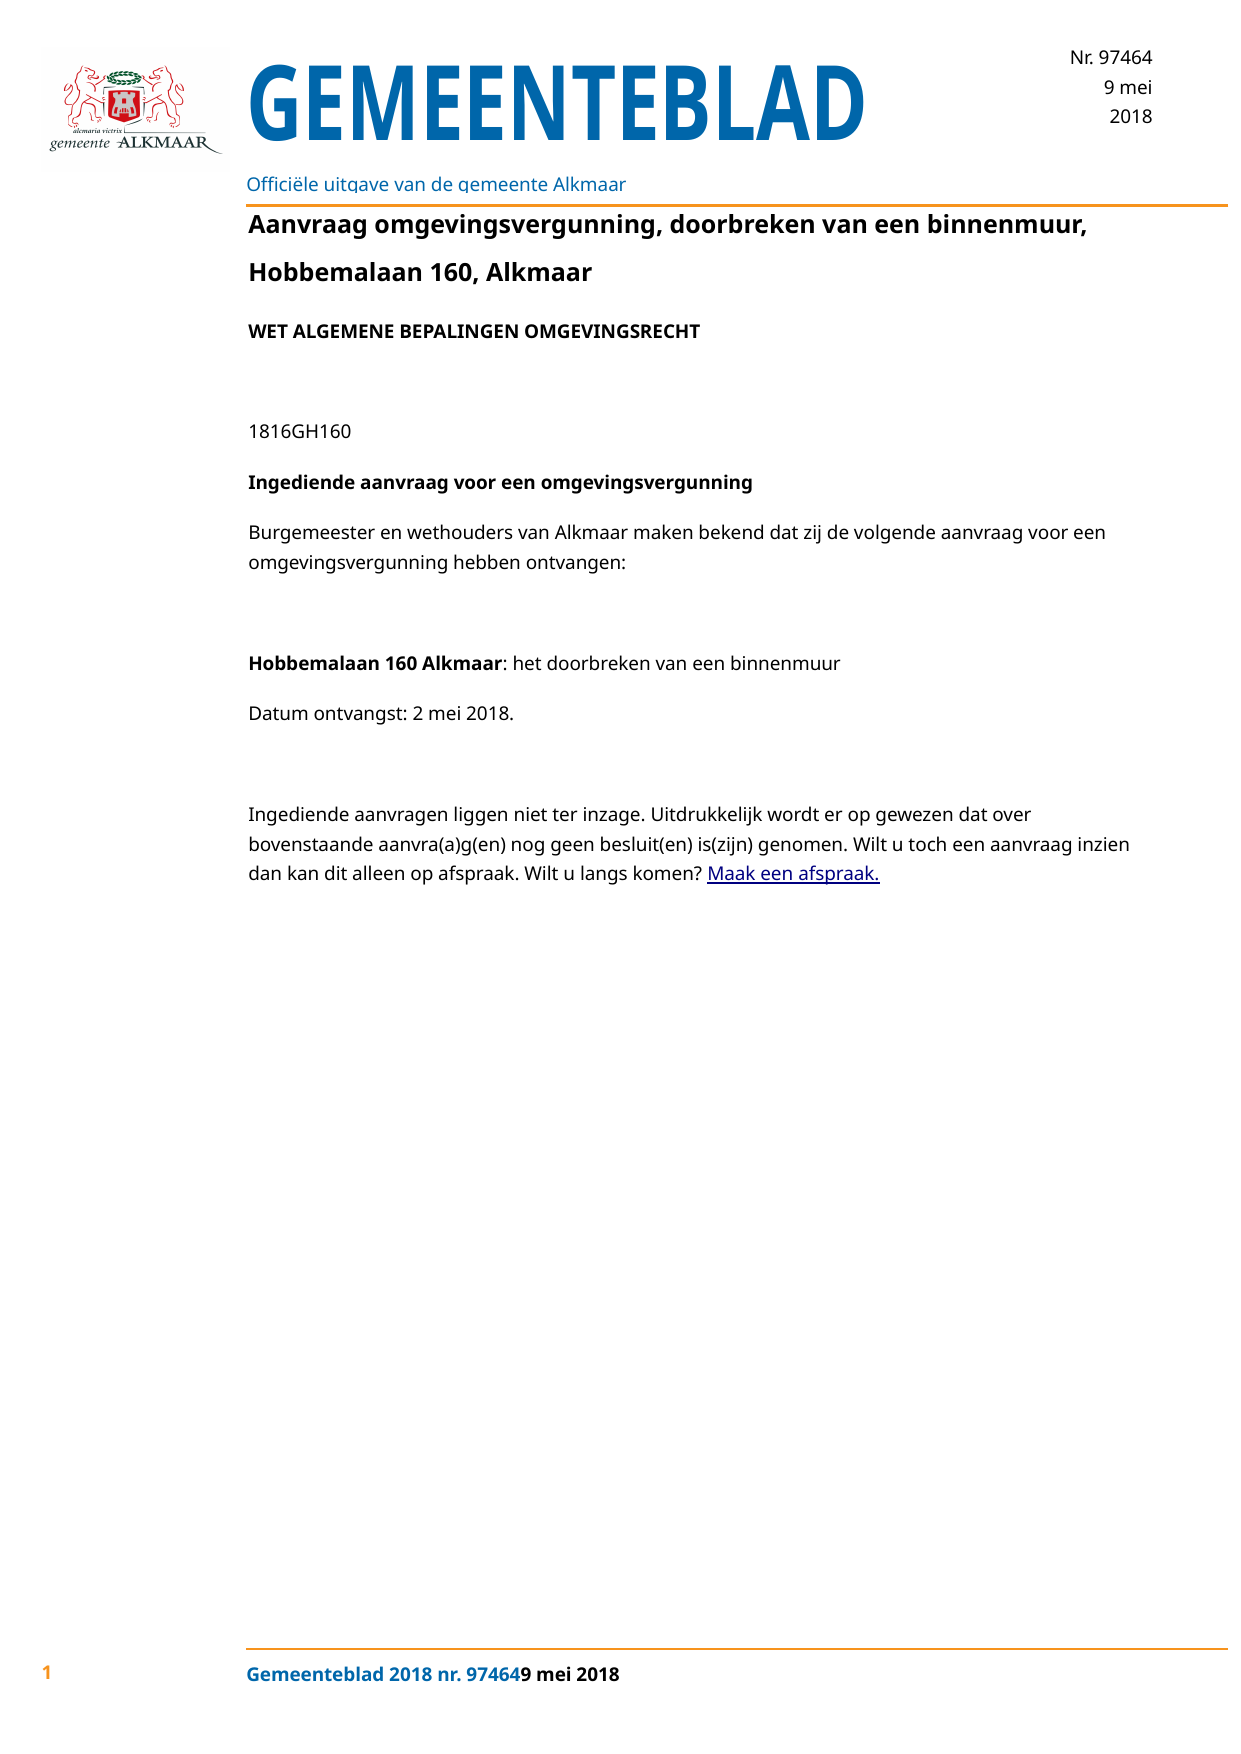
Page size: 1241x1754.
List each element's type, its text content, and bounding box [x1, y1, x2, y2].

text Hobbemalaan 160 Alkmaar: het doorbreken van een binnenmuur [248, 650, 1152, 676]
text WET ALGEMENE BEPALINGEN OMGEVINGSRECHT [248, 318, 1152, 344]
text Datum ontvangst: 2 mei 2018. [248, 700, 1152, 726]
picture [41, 47, 231, 172]
text 1816GH160 [248, 419, 1152, 444]
text Ingediende aanvragen liggen niet ter inzage. Uitdrukkelijk wordt er op gewezen dat over bovenstaande aanvra(a)g(en) nog geen besluit(en) is(zijn) genomen. Wilt u toch een aanvraag inzien dan kan dit alleen op afspraak. Wilt u langs komen? Maak een afspraak. [248, 801, 1152, 886]
text Aanvraag omgevingsvergunning, doorbreken van een binnenmuur, Hobbemalaan 160, Alkmaar [248, 207, 1152, 288]
text Ingediende aanvraag voor een omgevingsvergunning [248, 469, 1152, 495]
text Burgemeester en wethouders van Alkmaar maken bekend dat zij de volgende aanvraag voor een omgevingsvergunning hebben ontvangen: [248, 519, 1152, 575]
